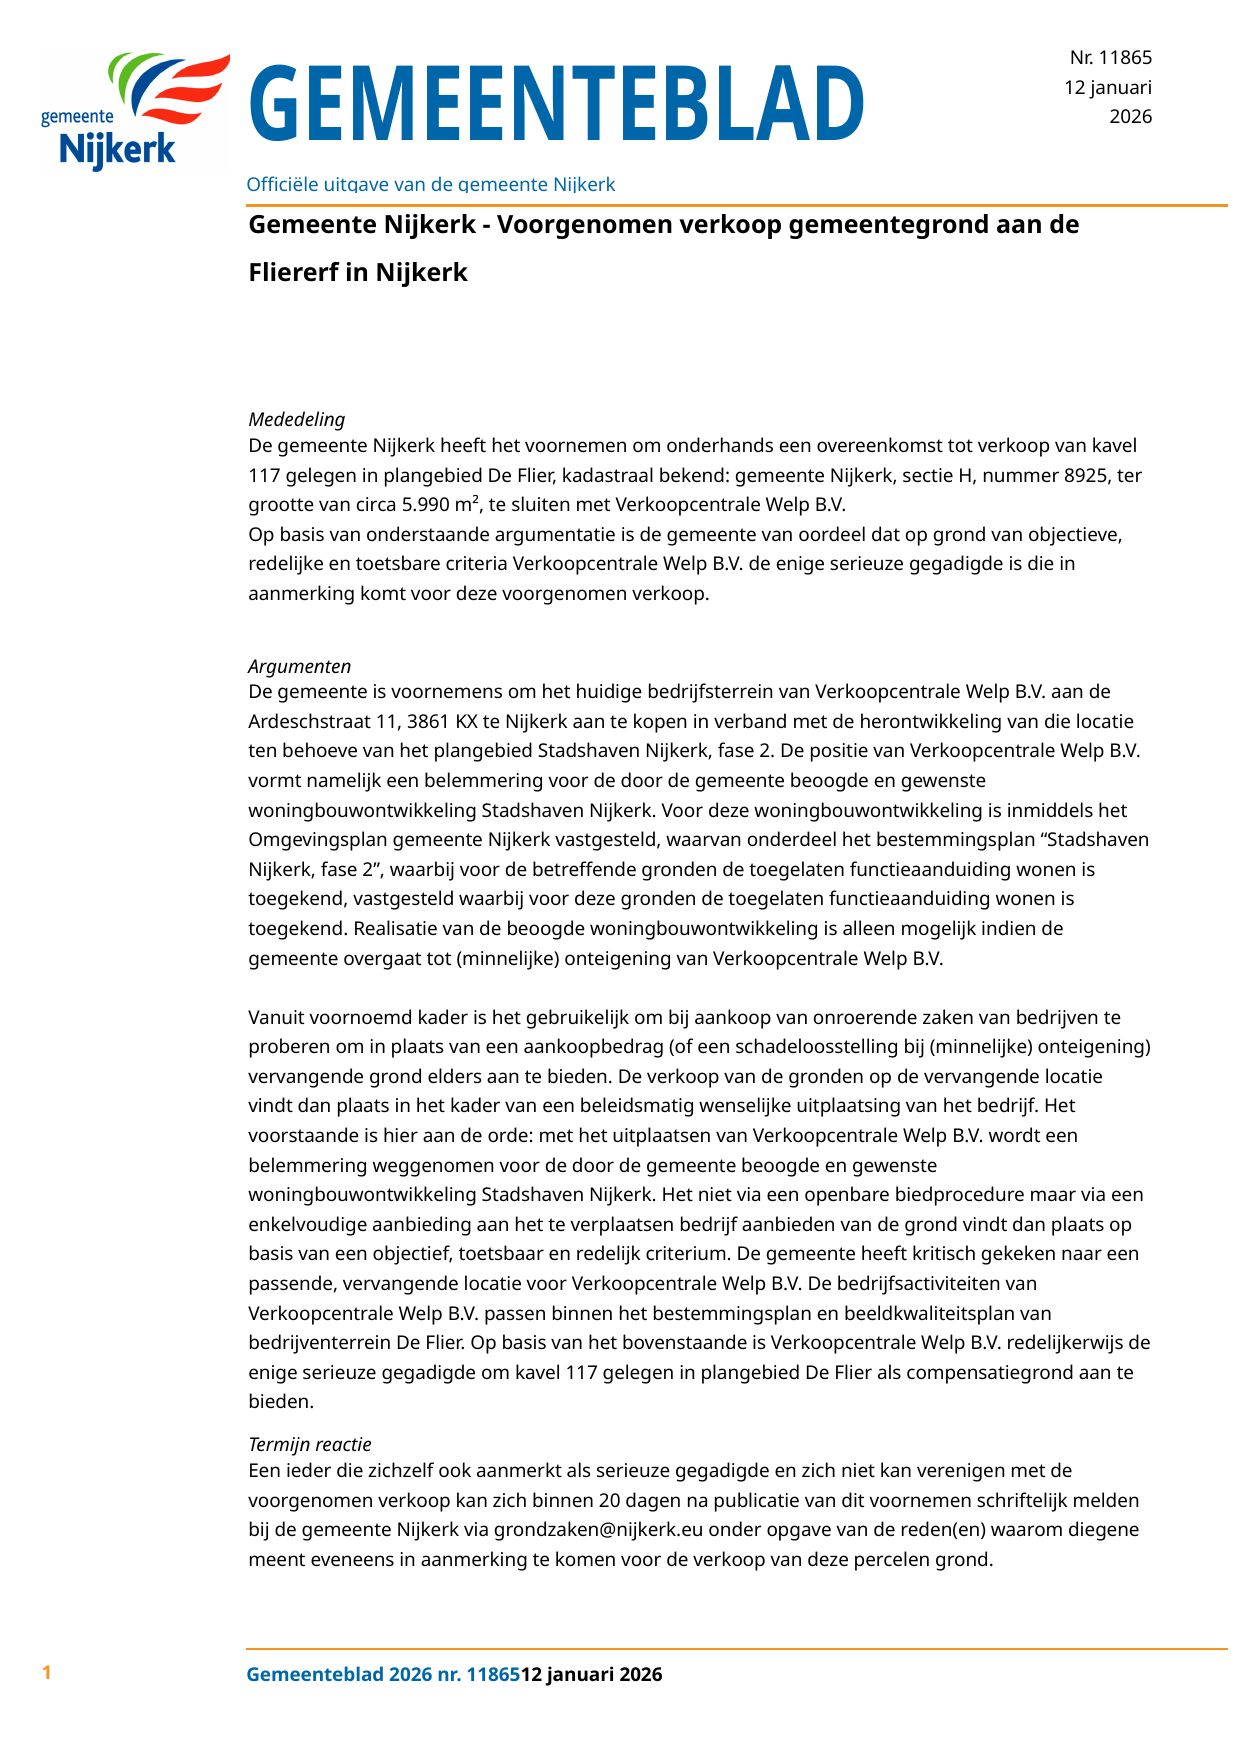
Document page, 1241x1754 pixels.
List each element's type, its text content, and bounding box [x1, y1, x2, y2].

text Mededeling [248, 406, 1152, 432]
text De gemeente is voornemens om het huidige bedrijfsterrein van Verkoopcentrale Welp B.V. aan de Ardeschstraat 11, 3861 KX te Nijkerk aan te kopen in verband met de herontwikkeling van die locatie ten behoeve van het plangebied Stadshaven Nijkerk, fase 2. De positie van Verkoopcentrale Welp B.V. vormt namelijk een belemmering voor de door de gemeente beoogde en gewenste woningbouwontwikkeling Stadshaven Nijkerk. Voor deze woningbouwontwikkeling is inmiddels het Omgevingsplan gemeente Nijkerk vastgesteld, waarvan onderdeel het bestemmingsplan “Stadshaven Nijkerk, fase 2”, waarbij voor de betreffende gronden de toegelaten functieaanduiding wonen is toegekend, vastgesteld waarbij voor deze gronden de toegelaten functieaanduiding wonen is toegekend. Realisatie van de beoogde woningbouwontwikkeling is alleen mogelijk indien de gemeente overgaat tot (minnelijke) onteigening van Verkoopcentrale Welp B.V. [248, 678, 1152, 971]
text De gemeente Nijkerk heeft het voornemen om onderhands een overeenkomst tot verkoop van kavel 117 gelegen in plangebied De Flier, kadastraal bekend: gemeente Nijkerk, sectie H, nummer 8925, ter grootte van circa 5.990 m², te sluiten met Verkoopcentrale Welp B.V. [248, 432, 1152, 517]
text Gemeente Nijkerk - Voorgenomen verkoop gemeentegrond aan de Fliererf in Nijkerk [248, 207, 1152, 288]
text Termijn reactie [248, 1432, 1152, 1457]
picture [41, 47, 231, 172]
text Argumenten [248, 653, 1152, 678]
text Op basis van onderstaande argumentatie is de gemeente van oordeel dat op grond van objectieve, redelijke en toetsbare criteria Verkoopcentrale Welp B.V. de enige serieuze gegadigde is die in aanmerking komt voor deze voorgenomen verkoop. [248, 521, 1152, 606]
text Vanuit voornoemd kader is het gebruikelijk om bij aankoop van onroerende zaken van bedrijven te proberen om in plaats van een aankoopbedrag (of een schadeloosstelling bij (minnelijke) onteigening) vervangende grond elders aan te bieden. De verkoop van de gronden op de vervangende locatie vindt dan plaats in het kader van een beleidsmatig wenselijke uitplaatsing van het bedrijf. Het voorstaande is hier aan de orde: met het uitplaatsen van Verkoopcentrale Welp B.V. wordt een belemmering weggenomen voor de door de gemeente beoogde en gewenste woningbouwontwikkeling Stadshaven Nijkerk. Het niet via een openbare biedprocedure maar via een enkelvoudige aanbieding aan het te verplaatsen bedrijf aanbieden van de grond vindt dan plaats op basis van een objectief, toetsbaar en redelijk criterium. De gemeente heeft kritisch gekeken naar een passende, vervangende locatie voor Verkoopcentrale Welp B.V. De bedrijfsactiviteiten van Verkoopcentrale Welp B.V. passen binnen het bestemmingsplan en beeldkwaliteitsplan van bedrijventerrein De Flier. Op basis van het bovenstaande is Verkoopcentrale Welp B.V. redelijkerwijs de enige serieuze gegadigde om kavel 117 gelegen in plangebied De Flier als compensatiegrond aan te bieden. [248, 1004, 1152, 1414]
text Een ieder die zichzelf ook aanmerkt als serieuze gegadigde en zich niet kan verenigen met de voorgenomen verkoop kan zich binnen 20 dagen na publicatie van dit voornemen schriftelijk melden bij de gemeente Nijkerk via grondzaken@nijkerk.eu onder opgave van de reden(en) waarom diegene meent eveneens in aanmerking te komen voor de verkoop van deze percelen grond. [248, 1457, 1152, 1572]
